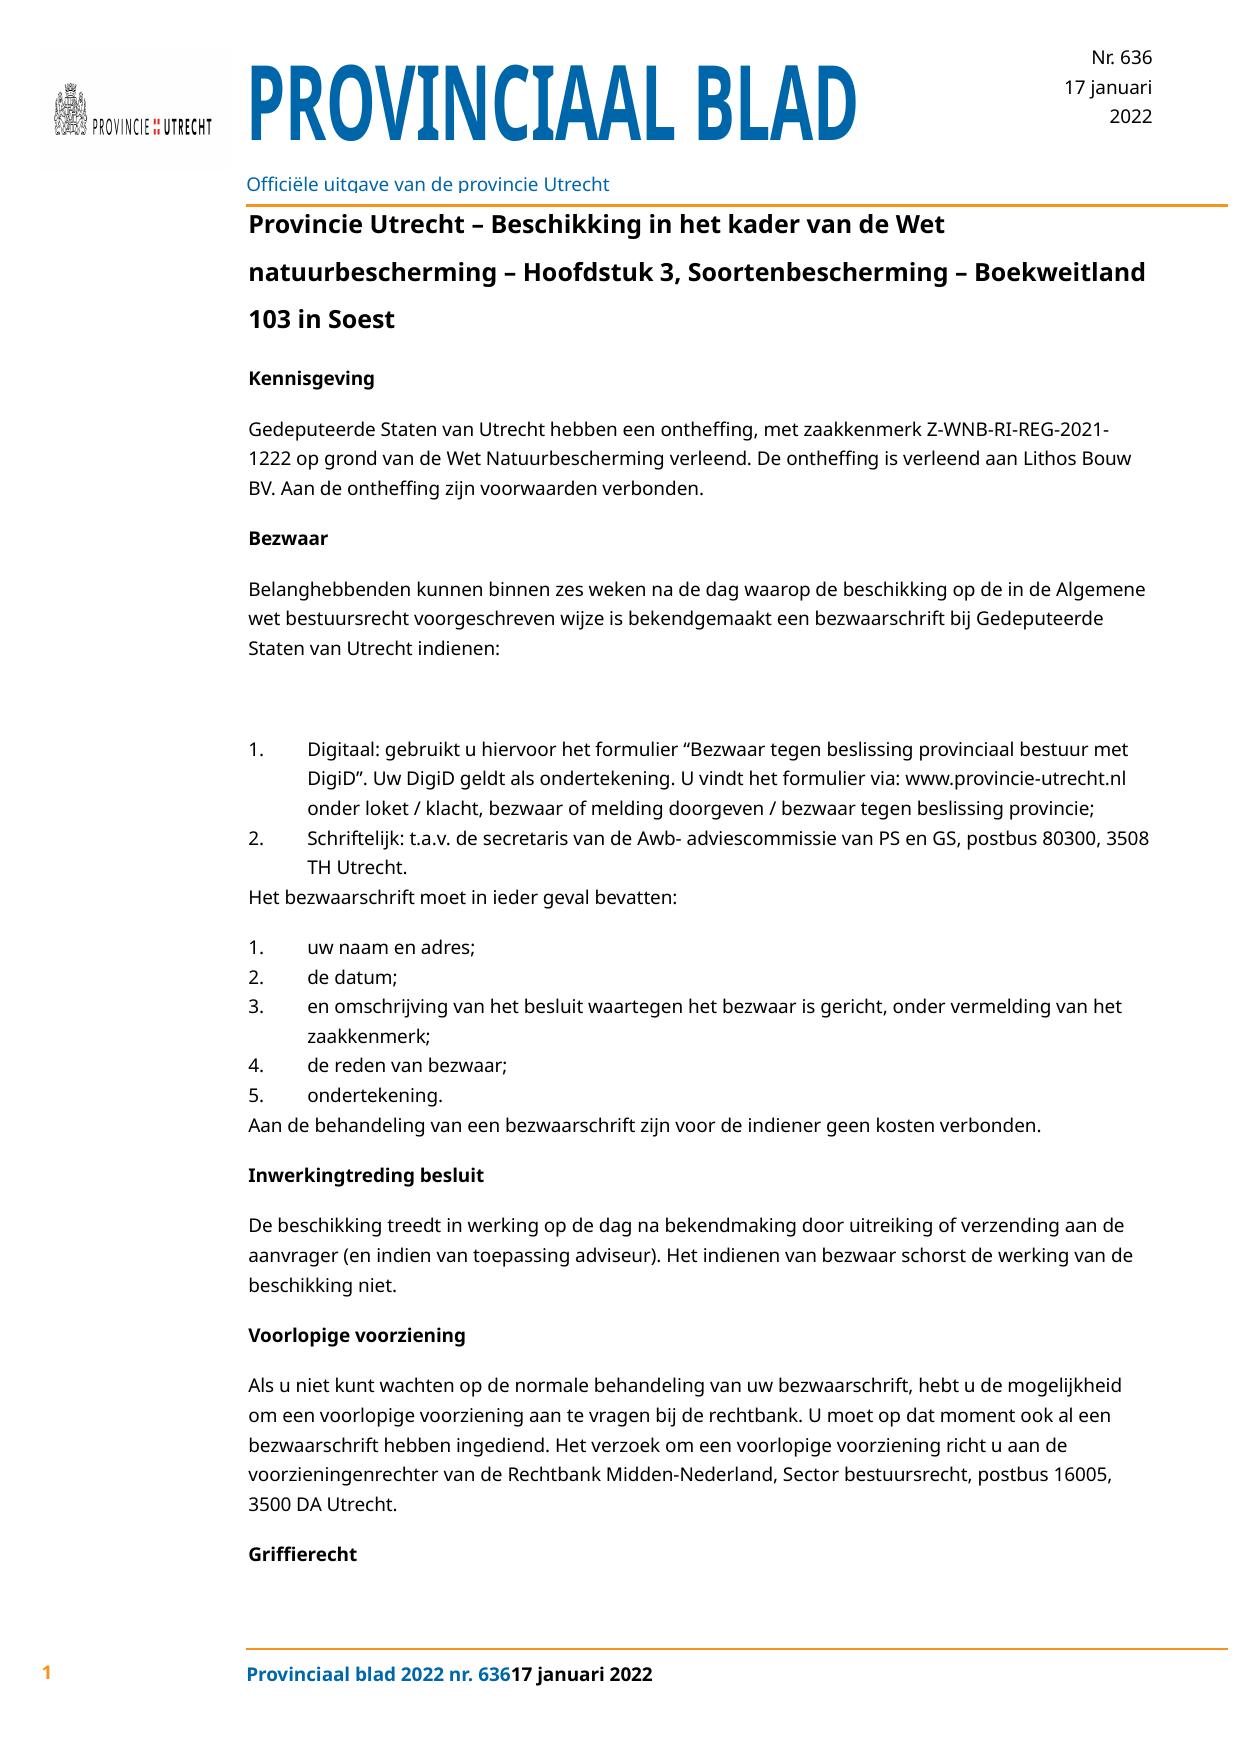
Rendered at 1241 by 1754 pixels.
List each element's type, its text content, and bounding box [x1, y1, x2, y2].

text Bezwaar [248, 526, 1152, 551]
list en omschrijving van het besluit waartegen het bezwaar is gericht, onder vermelding van het zaakkenmerk; [248, 993, 1152, 1049]
text Als u niet kunt wachten op de normale behandeling van uw bezwaarschrift, hebt u de mogelijkheid om een voorlopige voorziening aan te vragen bij de rechtbank. U moet op dat moment ook al een bezwaarschrift hebben ingediend. Het verzoek om een voorlopige voorziening richt u aan de voorzieningenrechter van de Rechtbank Midden-Nederland, Sector bestuursrecht, postbus 16005, 3500 DA Utrecht. [248, 1373, 1152, 1517]
text Aan de behandeling van een bezwaarschrift zijn voor de indiener geen kosten verbonden. [248, 1112, 1152, 1137]
text Inwerkingtreding besluit [248, 1162, 1152, 1188]
text Provincie Utrecht – Beschikking in het kader van de Wet natuurbescherming – Hoofdstuk 3, Soortenbescherming – Boekweitland 103 in Soest [248, 207, 1152, 336]
text Het bezwaarschrift moet in ieder geval bevatten: [248, 884, 1152, 909]
text Gedeputeerde Staten van Utrecht hebben een ontheffing, met zaakkenmerk Z-WNB-RI-REG-2021-1222 op grond van de Wet Natuurbescherming verleend. De ontheffing is verleend aan Lithos Bouw BV. Aan de ontheffing zijn voorwaarden verbonden. [248, 416, 1152, 501]
text De beschikking treedt in werking op de dag na bekendmaking door uitreiking of verzending aan de aanvrager (en indien van toepassing adviseur). Het indienen van bezwaar schorst de werking van de beschikking niet. [248, 1213, 1152, 1297]
text Kennisgeving [248, 366, 1152, 391]
picture [41, 47, 231, 172]
text Voorlopige voorziening [248, 1322, 1152, 1348]
list de datum; [248, 964, 1152, 989]
list Digitaal: gebruikt u hiervoor het formulier “Bezwaar tegen beslissing provinciaal bestuur met DigiD”. Uw DigiD geldt als ondertekening. U vindt het formulier via: www.provincie-utrecht.nl onder loket / klacht, bezwaar of melding doorgeven / bezwaar tegen beslissing provincie; [248, 736, 1152, 821]
text Griffierecht [248, 1541, 1152, 1567]
list de reden van bezwaar; [248, 1053, 1152, 1078]
list uw naam en adres; [248, 934, 1152, 960]
list Schriftelijk: t.a.v. de secretaris van de Awb- adviescommissie van PS en GS, postbus 80300, 3508 TH Utrecht. [248, 825, 1152, 880]
list ondertekening. [248, 1082, 1152, 1108]
text Belanghebbenden kunnen binnen zes weken na de dag waarop de beschikking op de in de Algemene wet bestuursrecht voorgeschreven wijze is bekendgemaakt een bezwaarschrift bij Gedeputeerde Staten van Utrecht indienen: [248, 576, 1152, 661]
